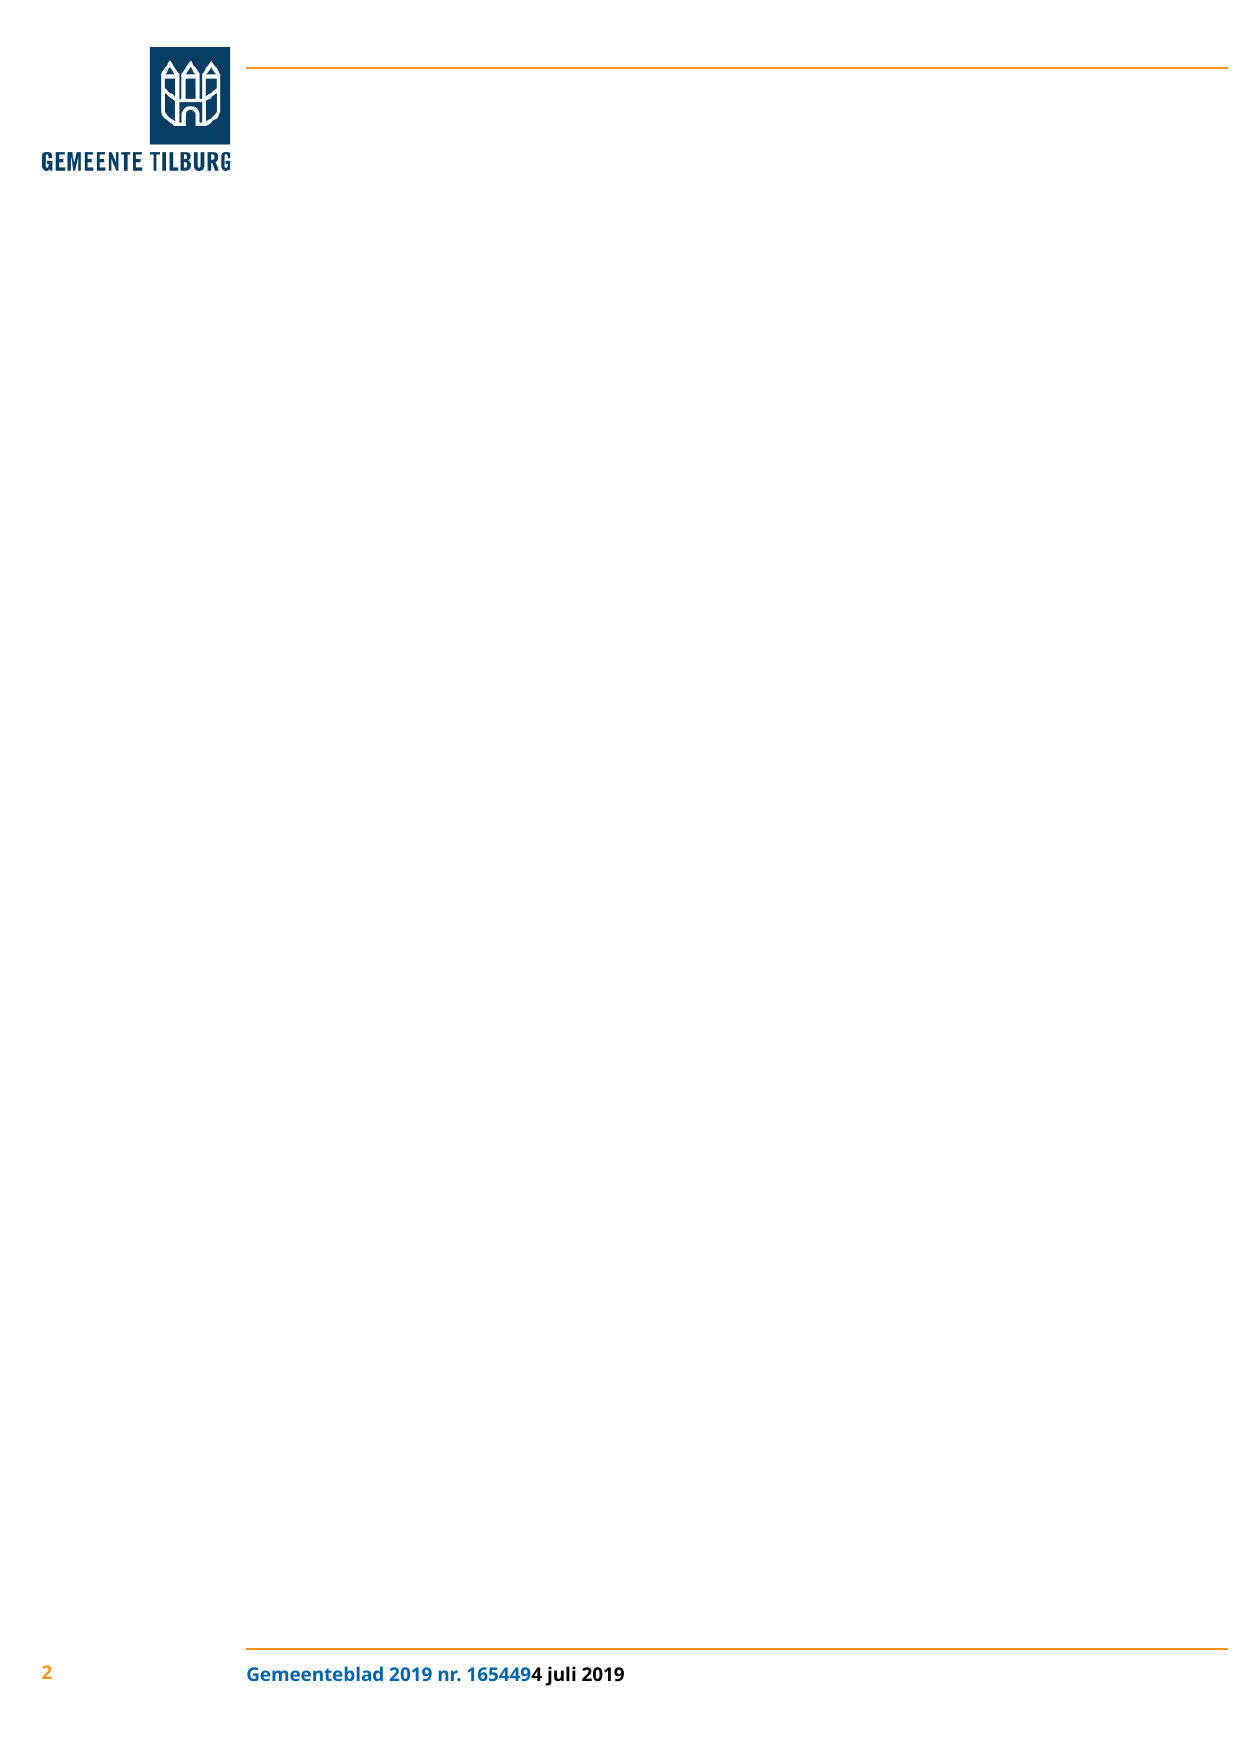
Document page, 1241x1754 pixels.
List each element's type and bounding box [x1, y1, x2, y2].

picture [41, 47, 231, 172]
